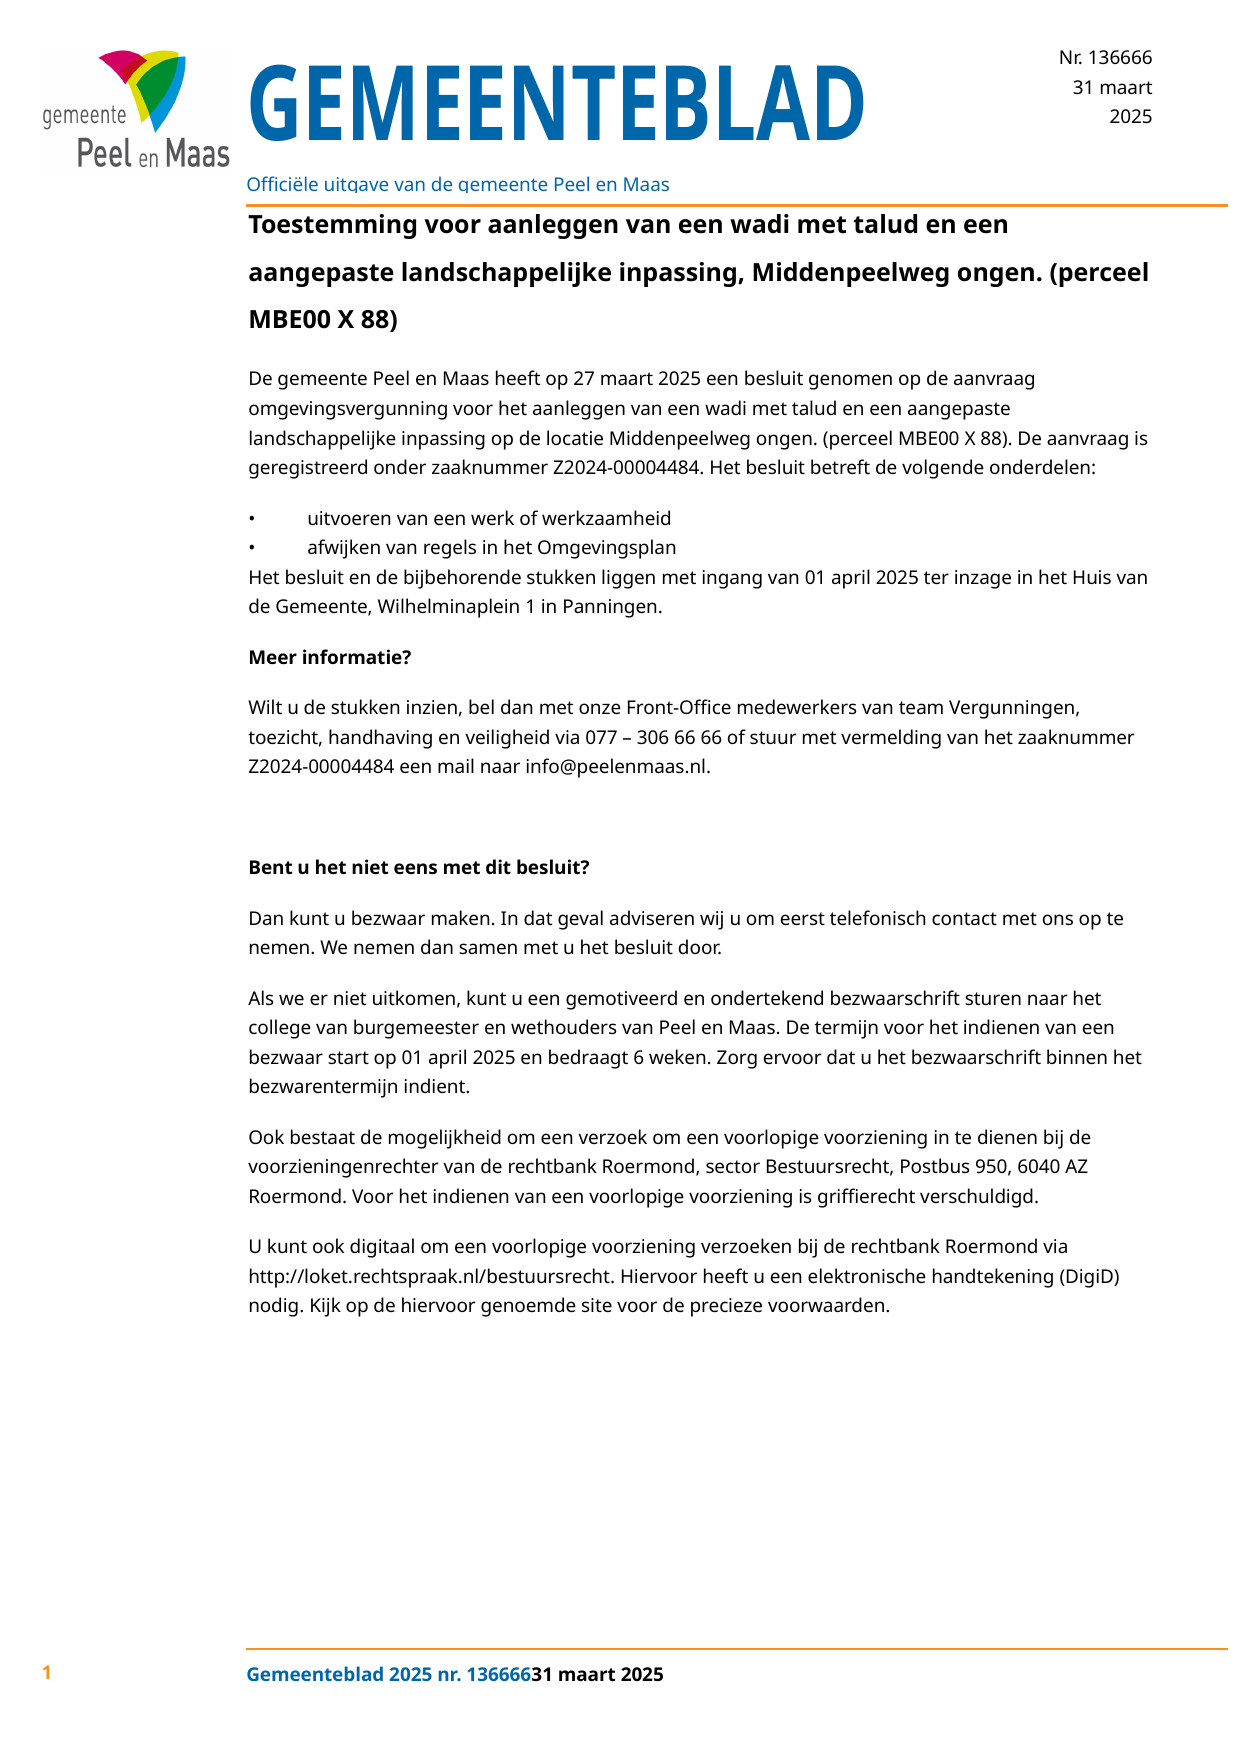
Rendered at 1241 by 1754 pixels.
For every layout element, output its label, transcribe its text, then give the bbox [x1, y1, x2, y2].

text Meer informatie? [248, 644, 1152, 669]
text Als we er niet uitkomen, kunt u een gemotiveerd en ondertekend bezwaarschrift sturen naar het college van burgemeester en wethouders van Peel en Maas. De termijn voor het indienen van een bezwaar start op 01 april 2025 en bedraagt 6 weken. Zorg ervoor dat u het bezwaarschrift binnen het bezwarentermijn indient. [248, 985, 1152, 1099]
text U kunt ook digitaal om een voorlopige voorziening verzoeken bij de rechtbank Roermond via http://loket.rechtspraak.nl/bestuursrecht. Hiervoor heeft u een elektronische handtekening (DigiD) nodig. Kijk op de hiervoor genoemde site voor de precieze voorwaarden. [248, 1233, 1152, 1318]
picture [41, 47, 231, 172]
text Het besluit en de bijbehorende stukken liggen met ingang van 01 april 2025 ter inzage in het Huis van de Gemeente, Wilhelminaplein 1 in Panningen. [248, 564, 1152, 619]
text Bent u het niet eens met dit besluit? [248, 854, 1152, 880]
list uitvoeren van een werk of werkzaamheid [248, 505, 1152, 530]
text Dan kunt u bezwaar maken. In dat geval adviseren wij u om eerst telefonisch contact met ons op te nemen. We nemen dan samen met u het besluit door. [248, 905, 1152, 960]
text Toestemming voor aanleggen van een wadi met talud en een aangepaste landschappelijke inpassing, Middenpeelweg ongen. (perceel MBE00 X 88) [248, 207, 1152, 336]
text De gemeente Peel en Maas heeft op 27 maart 2025 een besluit genomen op de aanvraag omgevingsvergunning voor het aanleggen van een wadi met talud en een aangepaste landschappelijke inpassing op de locatie Middenpeelweg ongen. (perceel MBE00 X 88). De aanvraag is geregistreerd onder zaaknummer Z2024-00004484. Het besluit betreft de volgende onderdelen: [248, 366, 1152, 480]
text Ook bestaat de mogelijkheid om een verzoek om een voorlopige voorziening in te dienen bij de voorzieningenrechter van de rechtbank Roermond, sector Bestuursrecht, Postbus 950, 6040 AZ Roermond. Voor het indienen van een voorlopige voorziening is griffierecht verschuldigd. [248, 1124, 1152, 1209]
list afwijken van regels in het Omgevingsplan [248, 534, 1152, 560]
text Wilt u de stukken inzien, bel dan met onze Front-Office medewerkers van team Vergunningen, toezicht, handhaving en veiligheid via 077 – 306 66 66 of stuur met vermelding van het zaaknummer Z2024-00004484 een mail naar info@peelenmaas.nl. [248, 694, 1152, 779]
